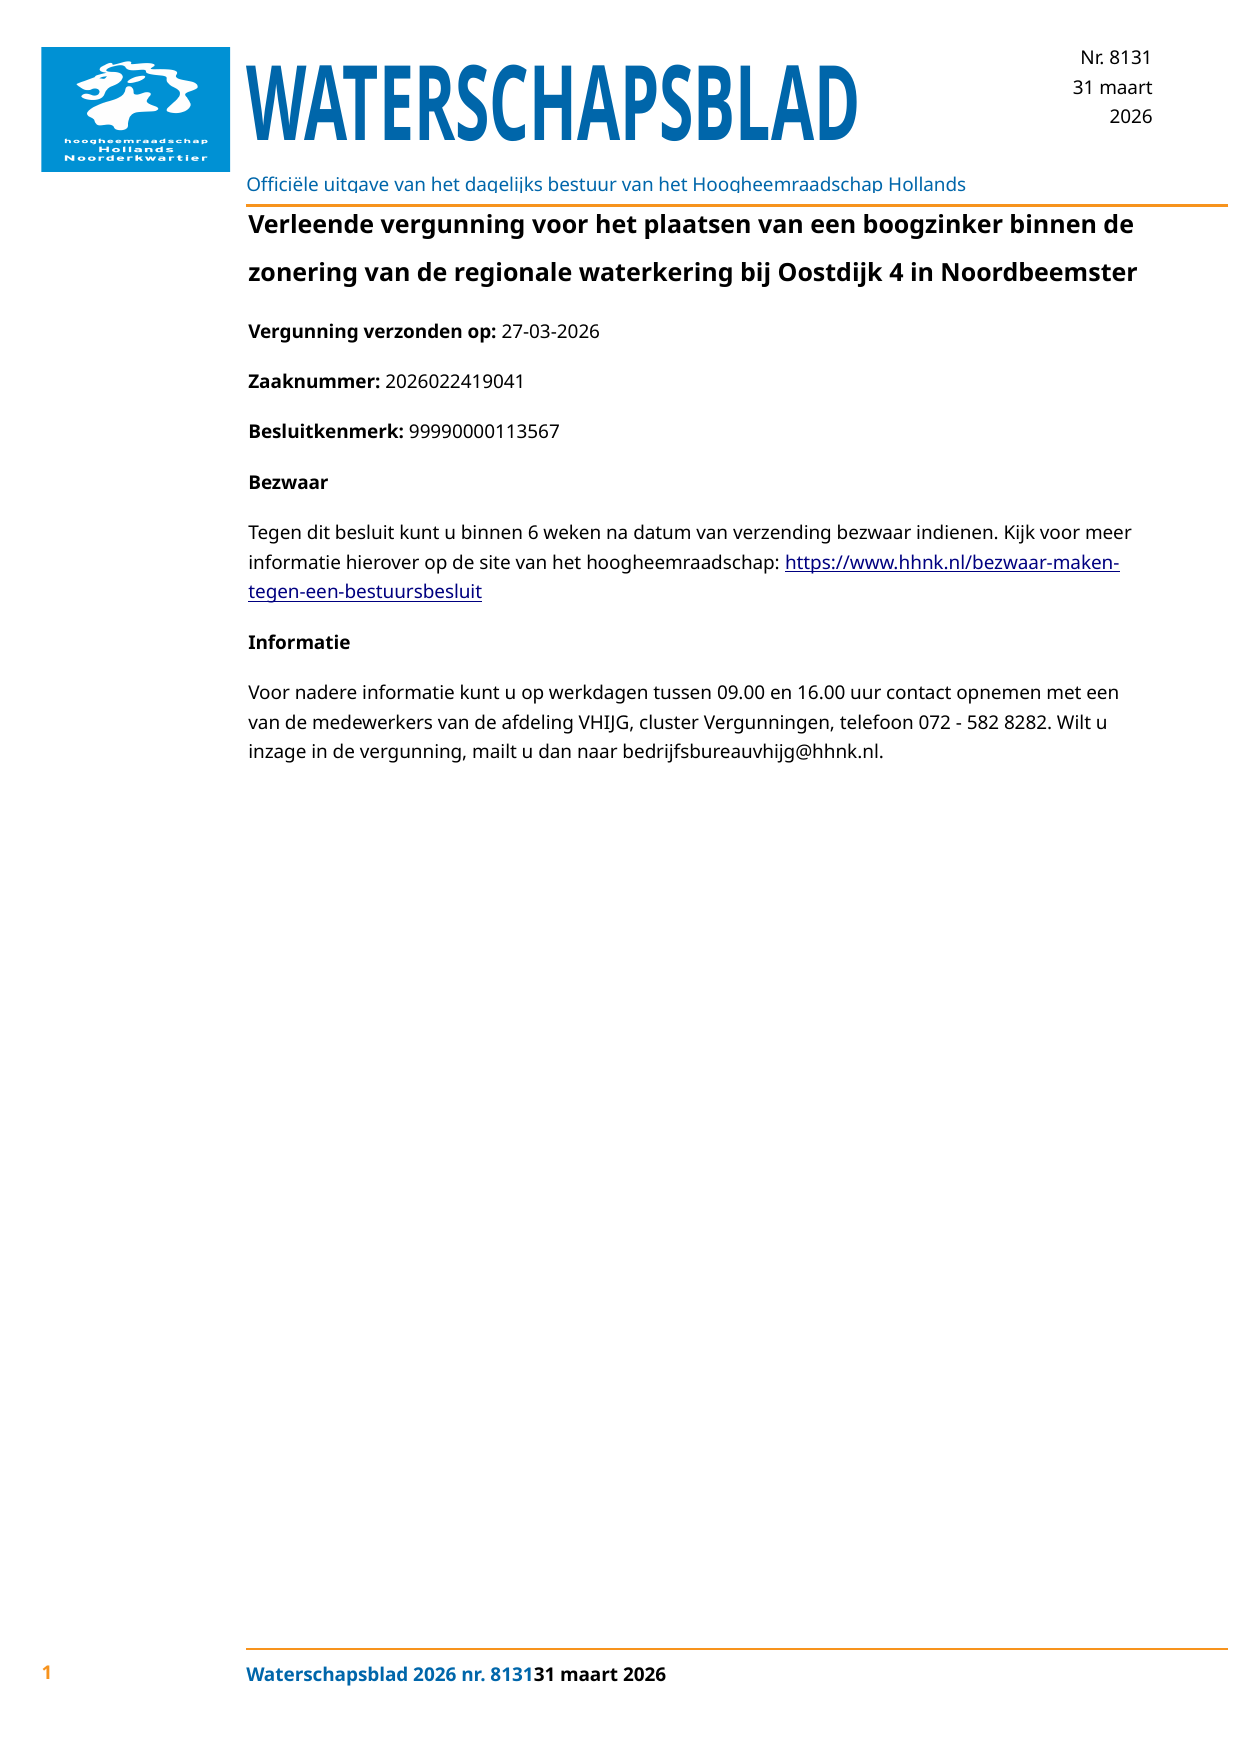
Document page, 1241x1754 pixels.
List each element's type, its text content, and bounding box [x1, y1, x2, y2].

picture [88, 87, 157, 130]
picture [78, 64, 122, 99]
text Vergunning verzonden op: 27-03-2026 [248, 318, 1152, 344]
picture [118, 62, 197, 112]
text Bezwaar [248, 469, 1152, 495]
picture [129, 76, 144, 82]
text Verleende vergunning voor het plaatsen van een boogzinker binnen de zonering van de regionale waterkering bij Oostdijk 4 in Noordbeemster [248, 207, 1152, 288]
text Informatie [248, 629, 1152, 655]
text Besluitkenmerk: 99990000113567 [248, 419, 1152, 444]
text Tegen dit besluit kunt u binnen 6 weken na datum van verzending bezwaar indienen. Kijk voor meer informatie hierover op de site van het hoogheemraadschap: https://www.hhnk.nl/bezwaar-maken-tegen-een-bestuursbesluit [248, 519, 1152, 604]
text Voor nadere informatie kunt u op werkdagen tussen 09.00 en 16.00 uur contact opnemen met een van de medewerkers van de afdeling VHIJG, cluster Vergunningen, telefoon 072 - 582 8282. Wilt u inzage in de vergunning, mailt u dan naar bedrijfsbureauvhijg@hhnk.nl. [248, 679, 1152, 764]
text Zaaknummer: 2026022419041 [248, 368, 1152, 394]
